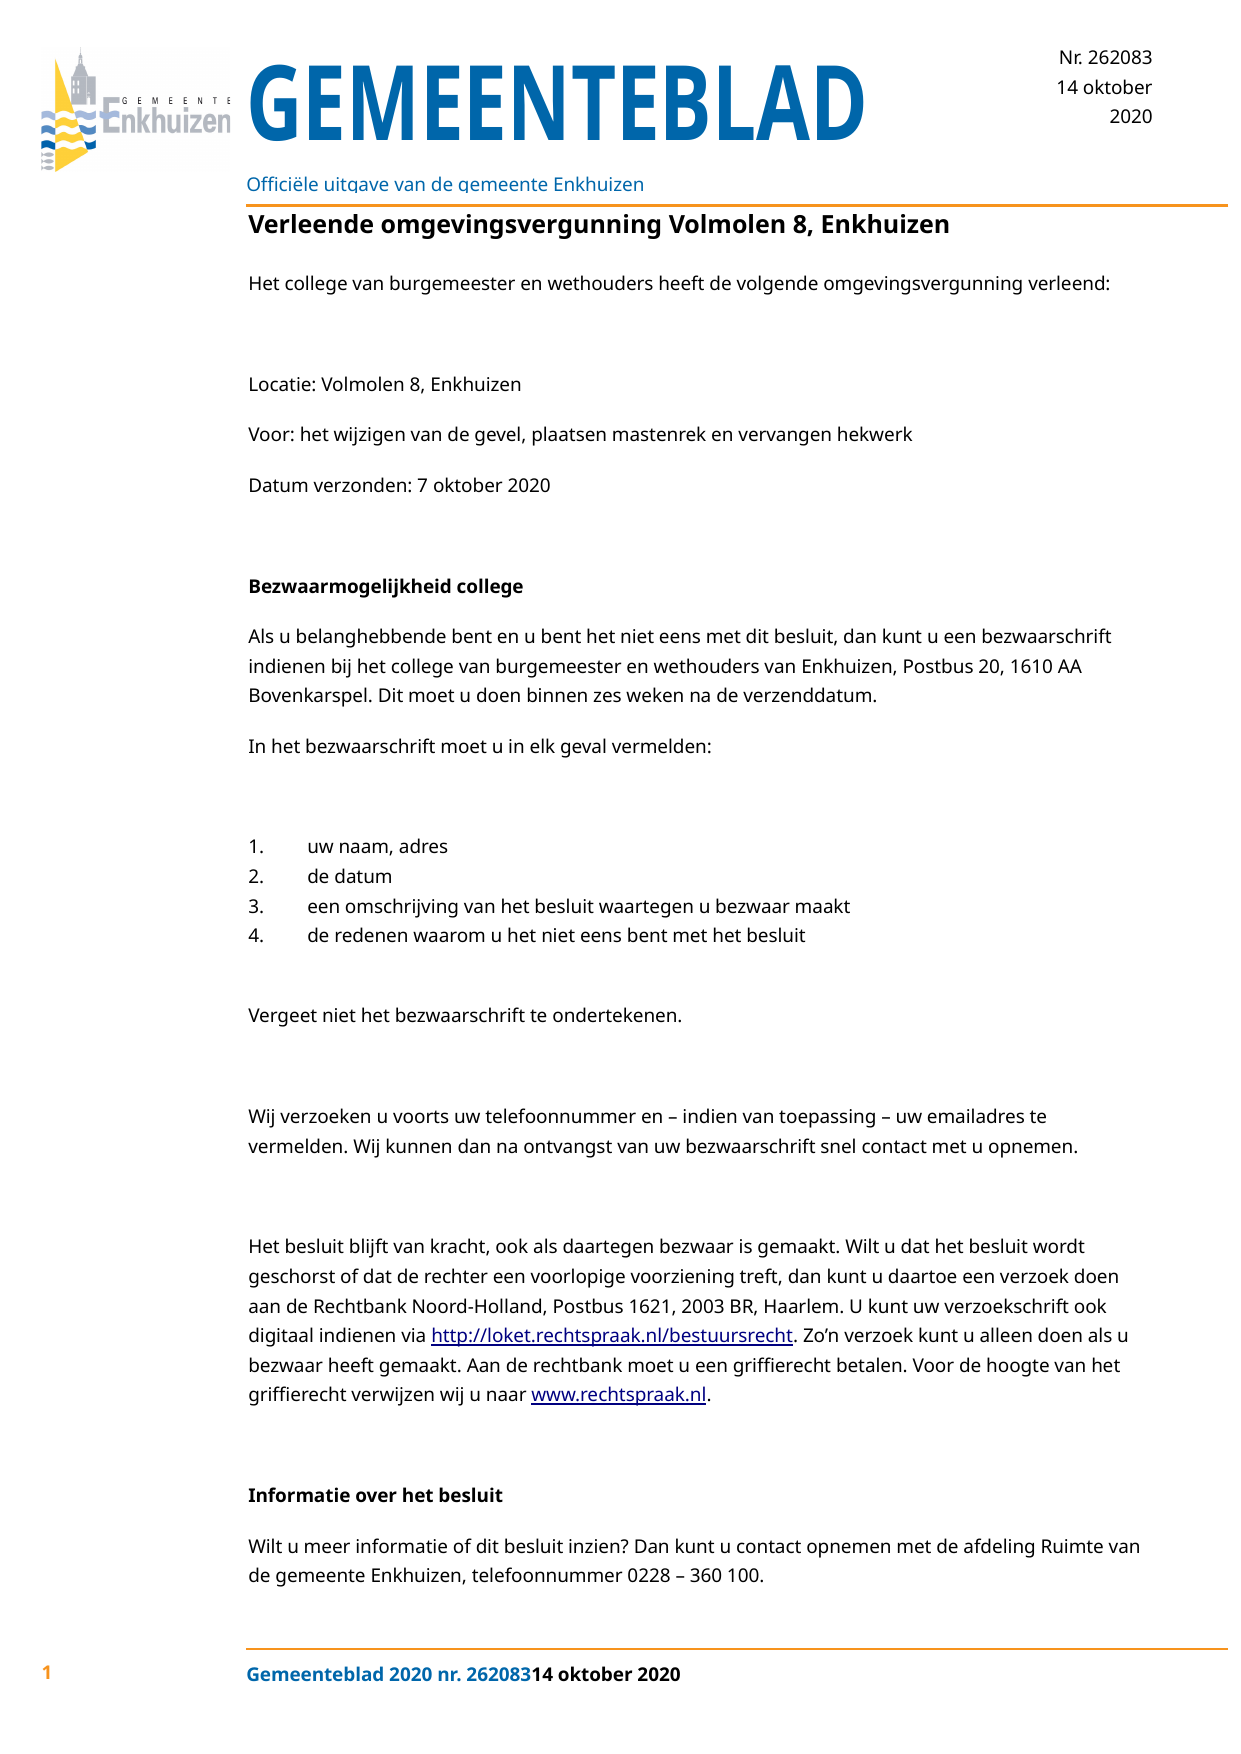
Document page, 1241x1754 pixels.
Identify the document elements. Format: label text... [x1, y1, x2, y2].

list de redenen waarom u het niet eens bent met het besluit [248, 922, 1152, 948]
text Datum verzonden: 7 oktober 2020 [248, 472, 1152, 498]
text Het college van burgemeester en wethouders heeft de volgende omgevingsvergunning verleend: [248, 270, 1152, 296]
text Locatie: Volmolen 8, Enkhuizen [248, 371, 1152, 397]
text Als u belanghebbende bent en u bent het niet eens met dit besluit, dan kunt u een bezwaarschrift indienen bij het college van burgemeester en wethouders van Enkhuizen, Postbus 20, 1610 AA Bovenkarspel. Dit moet u doen binnen zes weken na de verzenddatum. [248, 623, 1152, 708]
list de datum [248, 863, 1152, 889]
text In het bezwaarschrift moet u in elk geval vermelden: [248, 733, 1152, 758]
text Voor: het wijzigen van de gevel, plaatsen mastenrek en vervangen hekwerk [248, 422, 1152, 447]
text Wij verzoeken u voorts uw telefoonnummer en – indien van toepassing – uw emailadres te vermelden. Wij kunnen dan na ontvangst van uw bezwaarschrift snel contact met u opnemen. [248, 1103, 1152, 1158]
text Informatie over het besluit [248, 1482, 1152, 1508]
text Verleende omgevingsvergunning Volmolen 8, Enkhuizen [248, 207, 1152, 241]
text Wilt u meer informatie of dit besluit inzien? Dan kunt u contact opnemen met de afdeling Ruimte van de gemeente Enkhuizen, telefoonnummer 0228 – 360 100. [248, 1533, 1152, 1588]
list een omschrijving van het besluit waartegen u bezwaar maakt [248, 893, 1152, 918]
list uw naam, adres [248, 834, 1152, 859]
picture [41, 47, 231, 172]
text Het besluit blijft van kracht, ook als daartegen bezwaar is gemaakt. Wilt u dat het besluit wordt geschorst of dat de rechter een voorlopige voorziening treft, dan kunt u daartoe een verzoek doen aan de Rechtbank Noord-Holland, Postbus 1621, 2003 BR, Haarlem. U kunt uw verzoekschrift ook digitaal indienen via http://loket.rechtspraak.nl/bestuursrecht. Zo’n verzoek kunt u alleen doen als u bezwaar heeft gemaakt. Aan de rechtbank moet u een griffierecht betalen. Voor de hoogte van het griffierecht verwijzen wij u naar www.rechtspraak.nl. [248, 1234, 1152, 1407]
text Vergeet niet het bezwaarschrift te ondertekenen. [248, 1002, 1152, 1028]
text Bezwaarmogelijkheid college [248, 573, 1152, 598]
